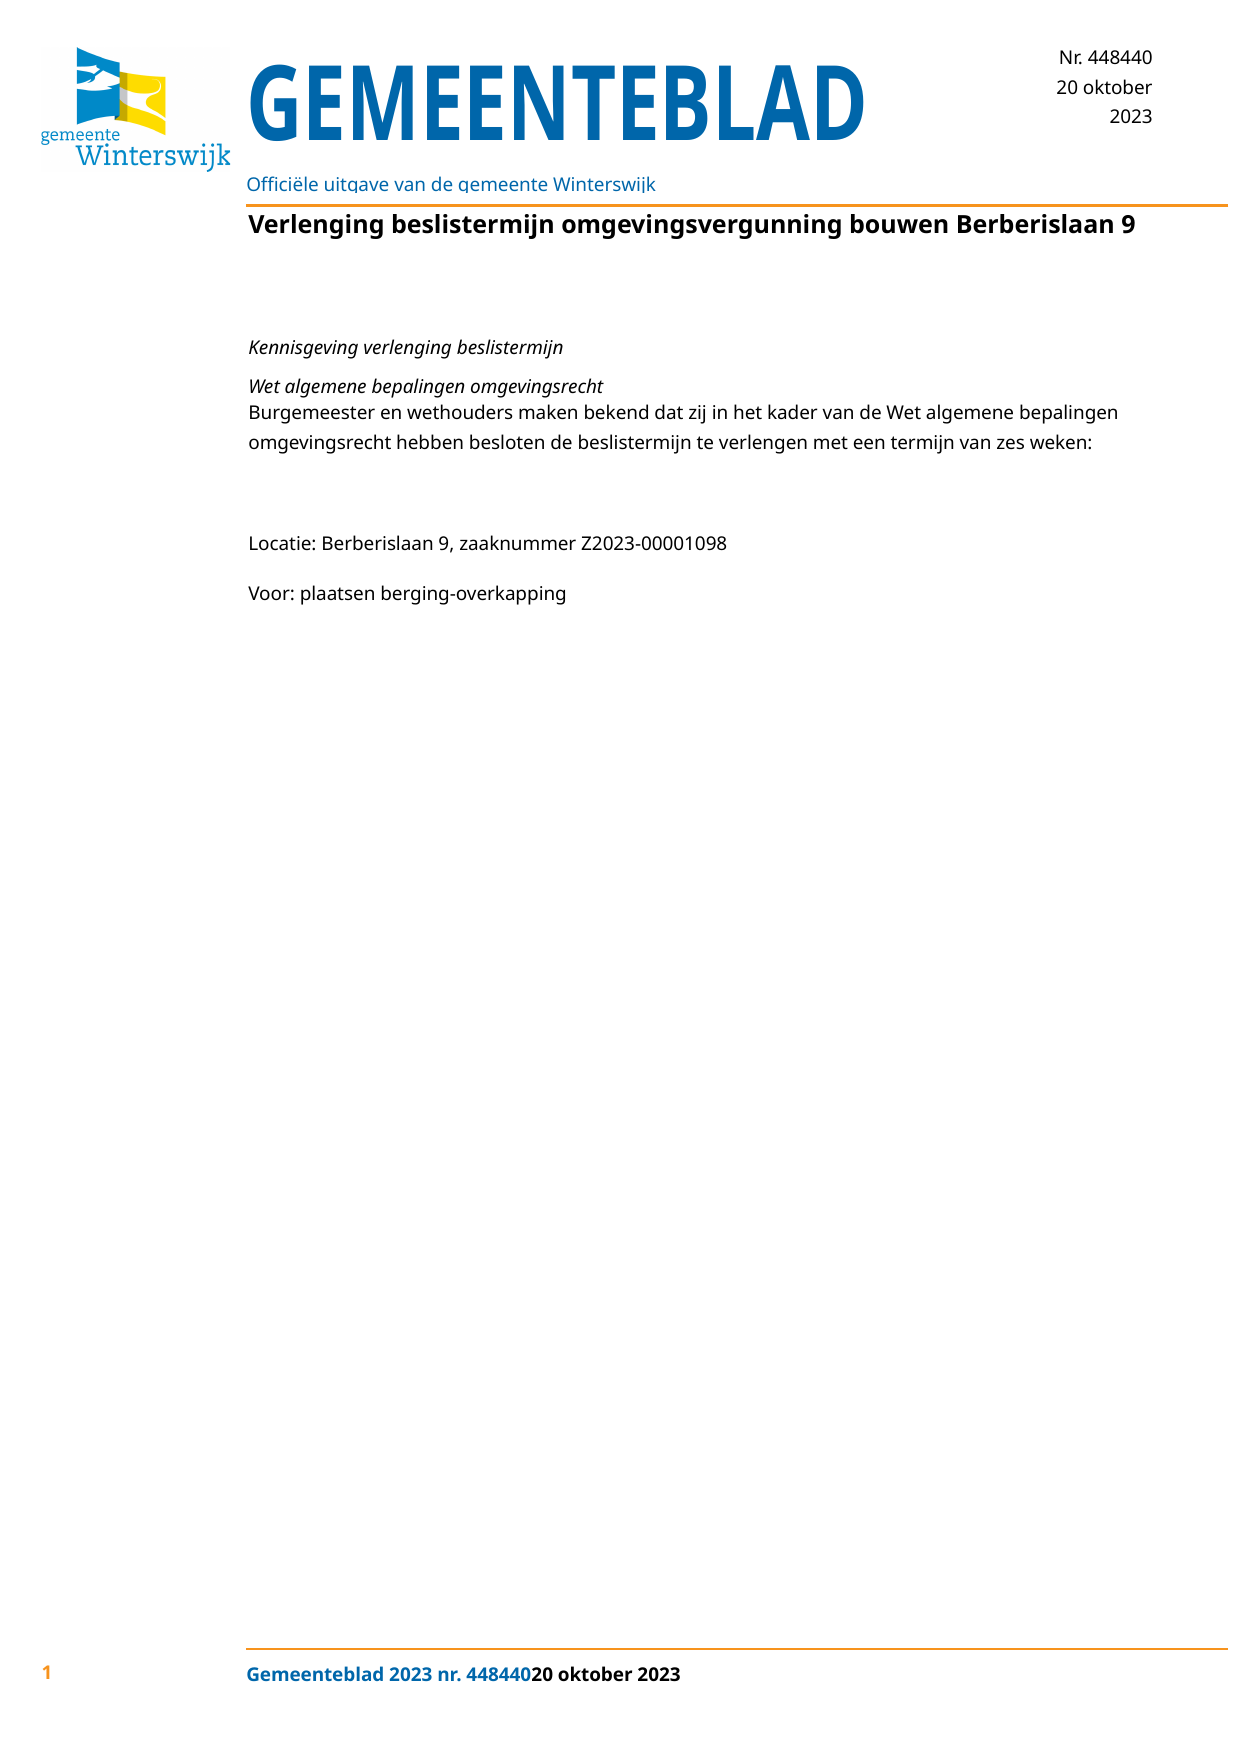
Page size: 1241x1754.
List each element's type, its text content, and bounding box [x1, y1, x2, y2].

text Kennisgeving verlenging beslistermijn [248, 334, 1152, 360]
text Burgemeester en wethouders maken bekend dat zij in het kader van de Wet algemene bepalingen omgevingsrecht hebben besloten de beslistermijn te verlengen met een termijn van zes weken: [248, 399, 1152, 454]
text Wet algemene bepalingen omgevingsrecht [248, 373, 1152, 399]
text Verlenging beslistermijn omgevingsvergunning bouwen Berberislaan 9 [248, 207, 1152, 241]
picture [225, 153, 231, 162]
text Voor: plaatsen berging-overkapping [248, 580, 1152, 606]
picture [41, 47, 231, 172]
text Locatie: Berberislaan 9, zaaknummer Z2023-00001098 [248, 530, 1152, 555]
